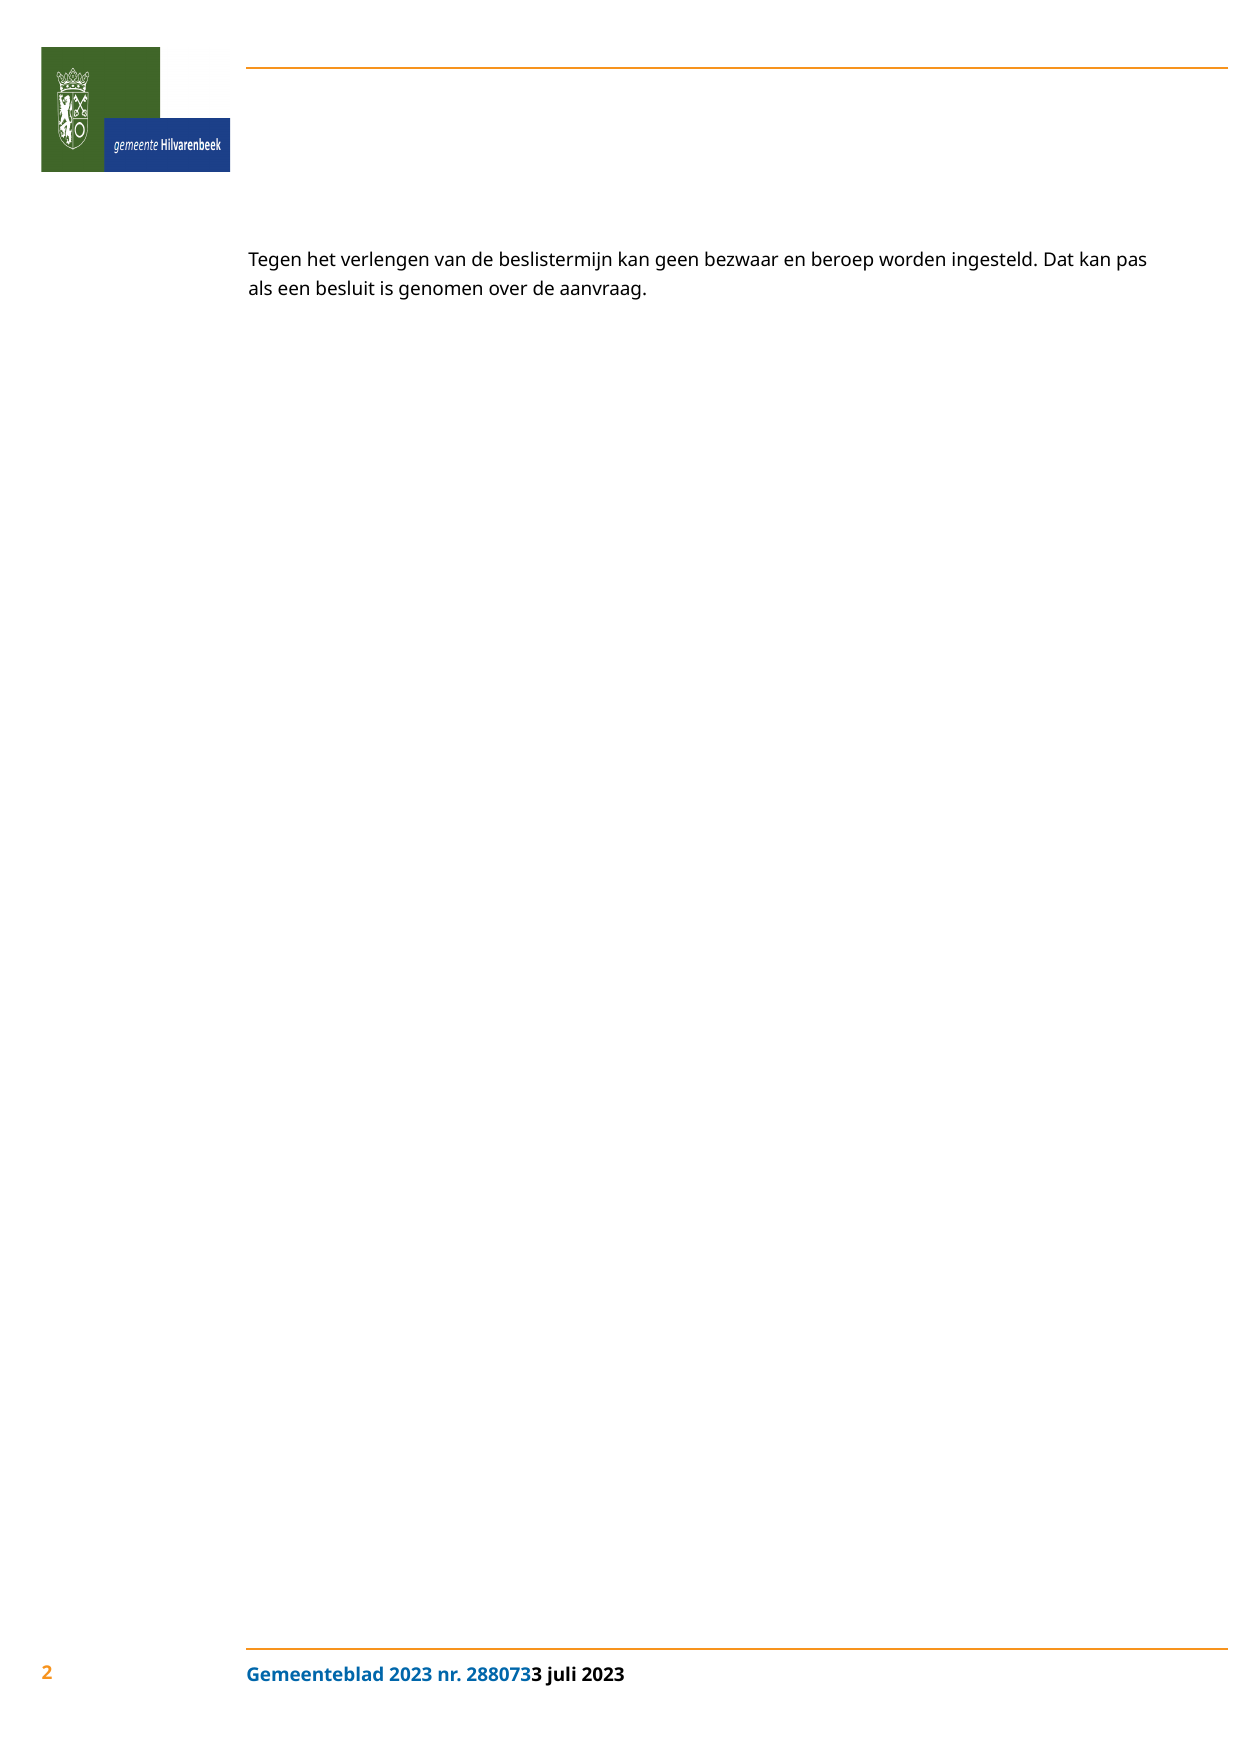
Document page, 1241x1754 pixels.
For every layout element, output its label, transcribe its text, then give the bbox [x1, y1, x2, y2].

text Tegen het verlengen van de beslistermijn kan geen bezwaar en beroep worden ingesteld. Dat kan pas als een besluit is genomen over de aanvraag. [248, 246, 1152, 301]
picture [41, 47, 231, 172]
